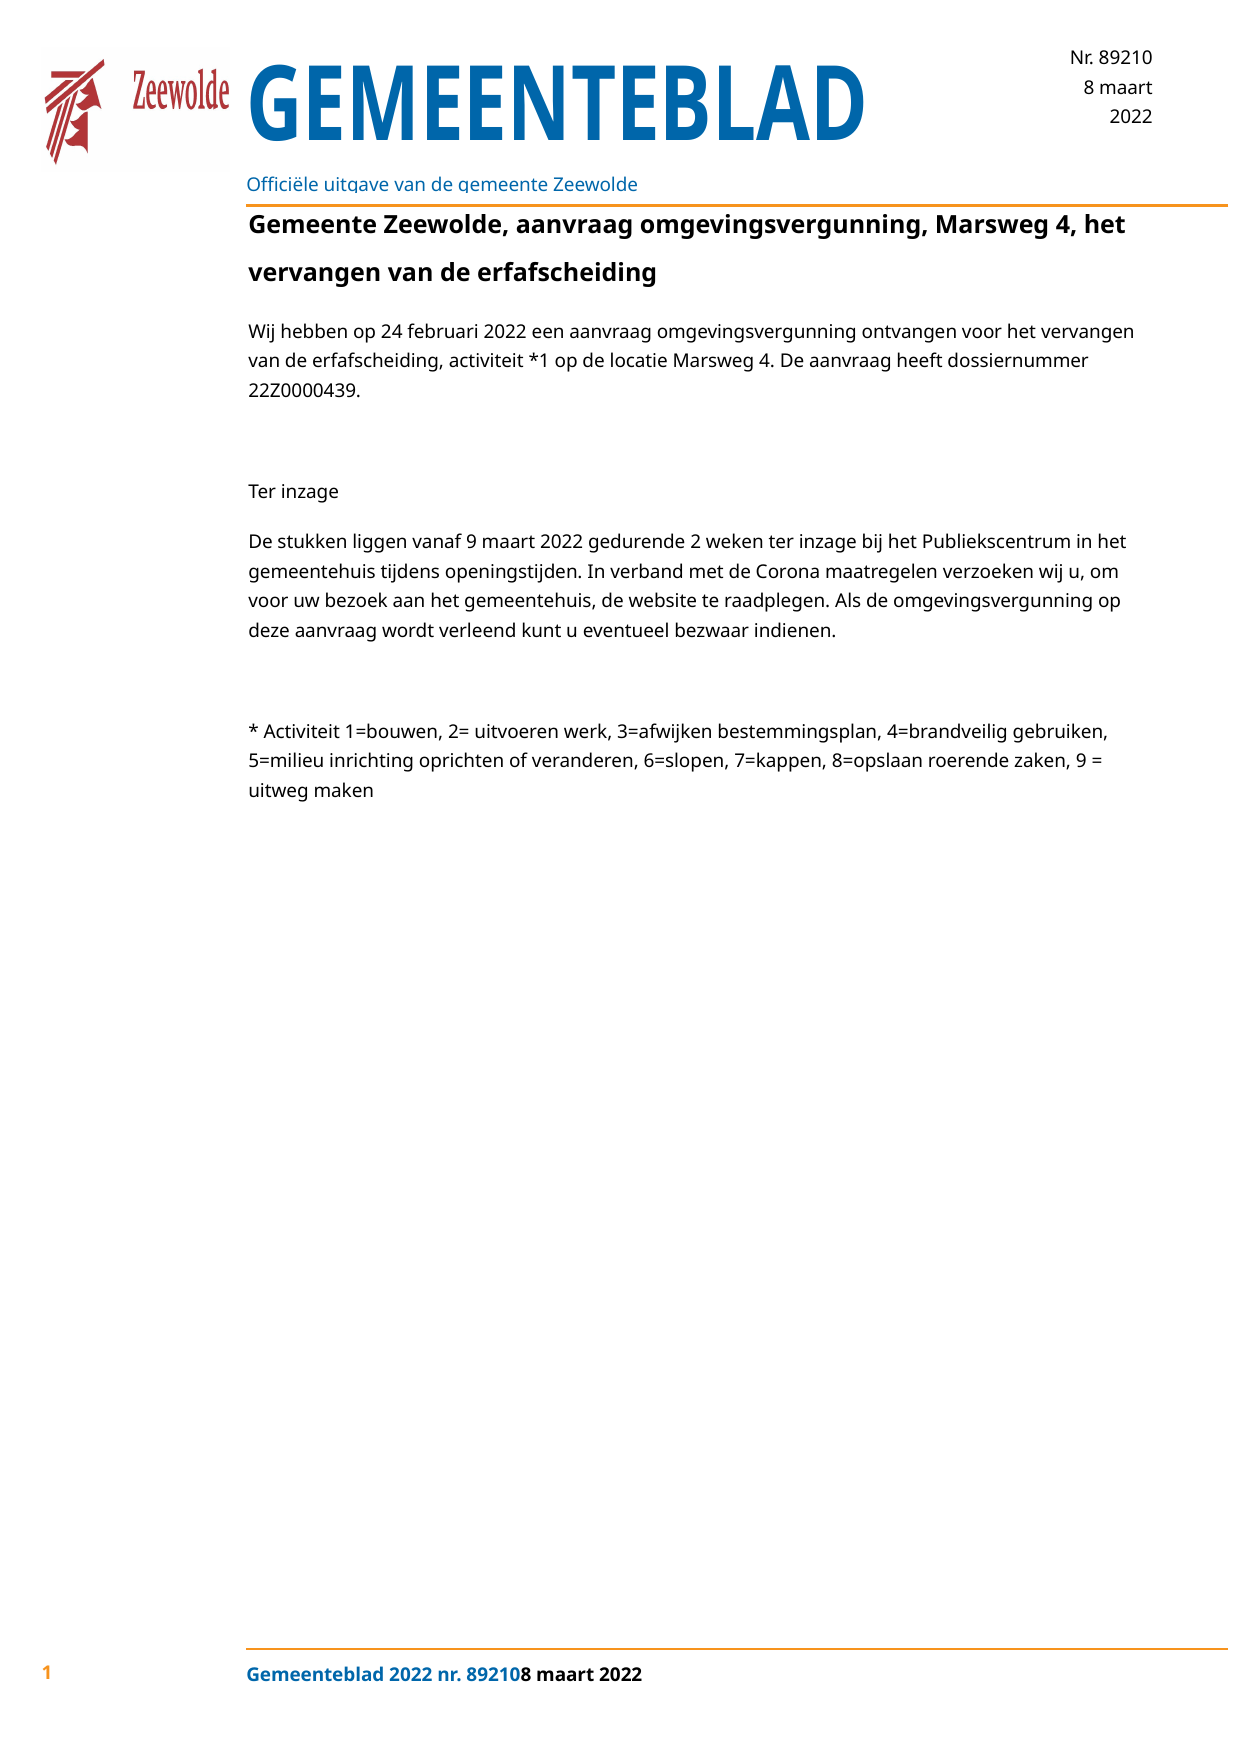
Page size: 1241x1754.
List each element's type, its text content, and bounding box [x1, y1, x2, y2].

text De stukken liggen vanaf 9 maart 2022 gedurende 2 weken ter inzage bij het Publiekscentrum in het gemeentehuis tijdens openingstijden. In verband met de Corona maatregelen verzoeken wij u, om voor uw bezoek aan het gemeentehuis, de website te raadplegen. Als de omgevingsvergunning op deze aanvraag wordt verleend kunt u eventueel bezwaar indienen. [248, 528, 1152, 643]
text Ter inzage [248, 478, 1152, 504]
picture [41, 47, 231, 172]
text * Activiteit 1=bouwen, 2= uitvoeren werk, 3=afwijken bestemmingsplan, 4=brandveilig gebruiken, 5=milieu inrichting oprichten of veranderen, 6=slopen, 7=kappen, 8=opslaan roerende zaken, 9 = uitweg maken [248, 718, 1152, 803]
text Gemeente Zeewolde, aanvraag omgevingsvergunning, Marsweg 4, het vervangen van de erfafscheiding [248, 207, 1152, 288]
text Wij hebben op 24 februari 2022 een aanvraag omgevingsvergunning ontvangen voor het vervangen van de erfafscheiding, activiteit *1 op de locatie Marsweg 4. De aanvraag heeft dossiernummer 22Z0000439. [248, 318, 1152, 403]
